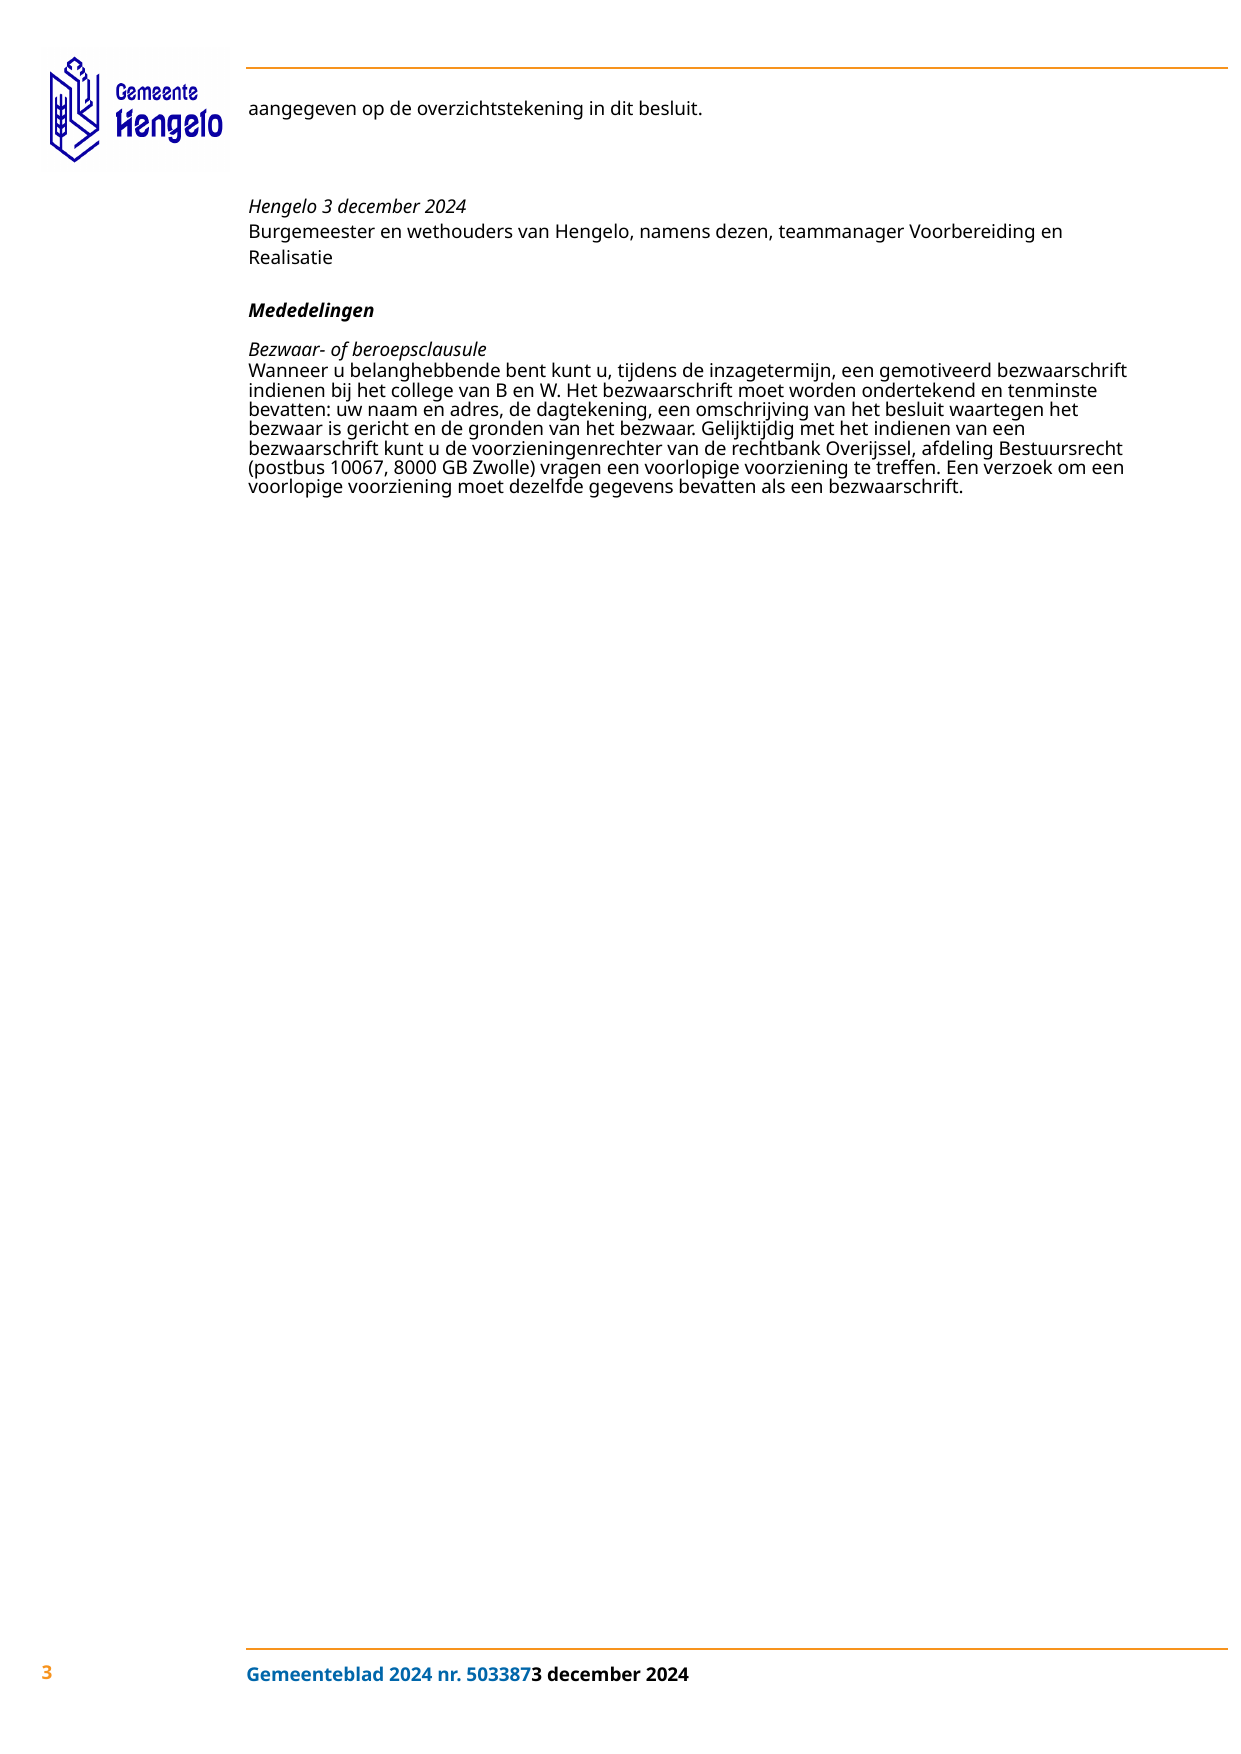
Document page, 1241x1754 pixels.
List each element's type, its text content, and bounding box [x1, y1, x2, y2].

text aangegeven op de overzichtstekening in dit besluit. [248, 95, 1152, 121]
text Bezwaar- of beroepsclausule [248, 337, 1152, 362]
text Hengelo 3 december 2024 [248, 193, 1152, 219]
text Burgemeester en wethouders van Hengelo, namens dezen, teammanager Voorbereiding en Realisatie [248, 219, 1152, 270]
picture [41, 47, 231, 172]
text Mededelingen [248, 297, 1152, 323]
text Wanneer u belanghebbende bent kunt u, tijdens de inzagetermijn, een gemotiveerd bezwaarschrift indienen bij het college van B en W. Het bezwaarschrift moet worden ondertekend en tenminste bevatten: uw naam en adres, de dagtekening, een omschrijving van het besluit waartegen het bezwaar is gericht en de gronden van het bezwaar. Gelijktijdig met het indienen van een bezwaarschrift kunt u de voorzieningenrechter van de rechtbank Overijssel, afdeling Bestuursrecht (postbus 10067, 8000 GB Zwolle) vragen een voorlopige voorziening te treffen. Een verzoek om een voorlopige voorziening moet dezelfde gegevens bevatten als een bezwaarschrift. [248, 362, 1152, 497]
